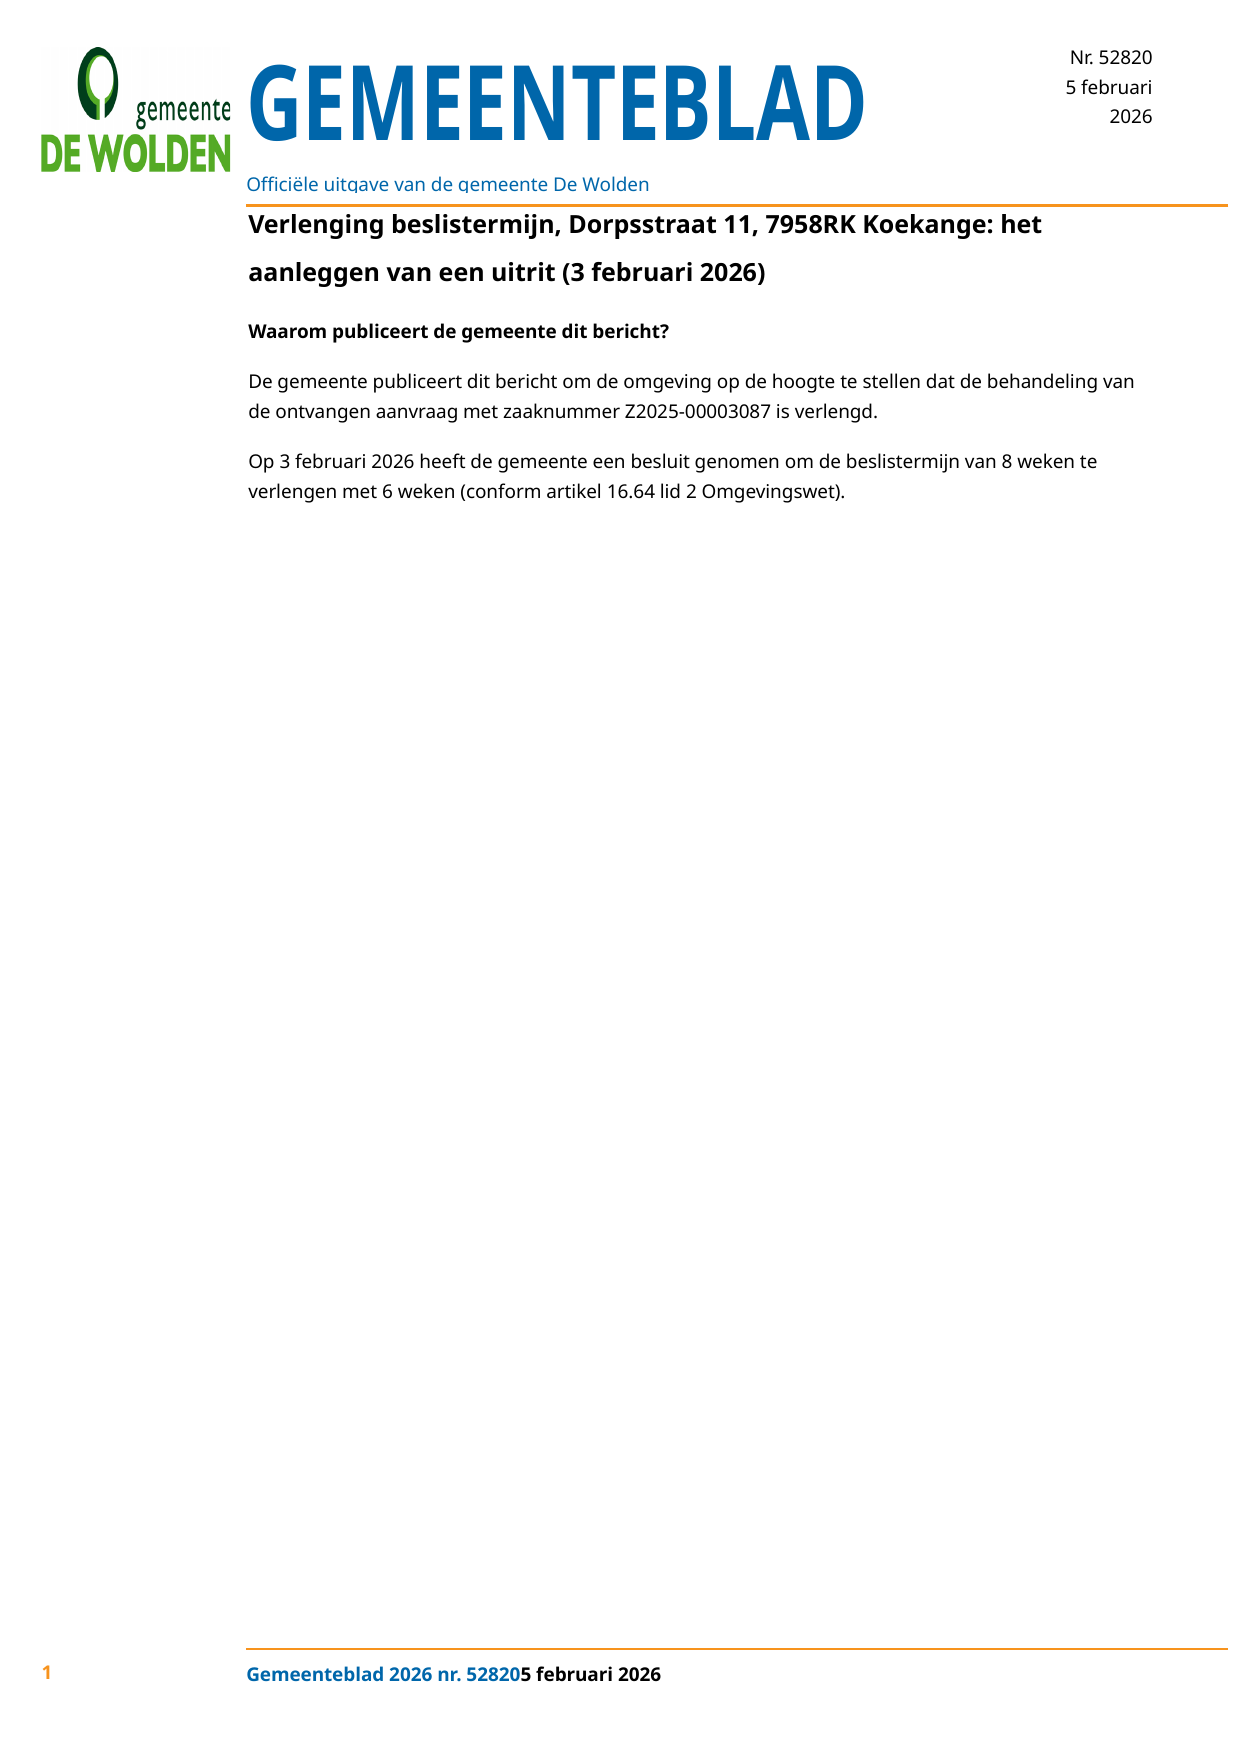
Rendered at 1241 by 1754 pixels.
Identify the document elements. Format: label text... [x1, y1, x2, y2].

text Op 3 februari 2026 heeft de gemeente een besluit genomen om de beslistermijn van 8 weken te verlengen met 6 weken (conform artikel 16.64 lid 2 Omgevingswet). [248, 448, 1152, 504]
text Waarom publiceert de gemeente dit bericht? [248, 318, 1152, 344]
text De gemeente publiceert dit bericht om de omgeving op de hoogte te stellen dat de behandeling van de ontvangen aanvraag met zaaknummer Z2025-00003087 is verlengd. [248, 368, 1152, 424]
picture [41, 47, 231, 172]
text Verlenging beslistermijn, Dorpsstraat 11, 7958RK Koekange: het aanleggen van een uitrit (3 februari 2026) [248, 207, 1152, 288]
